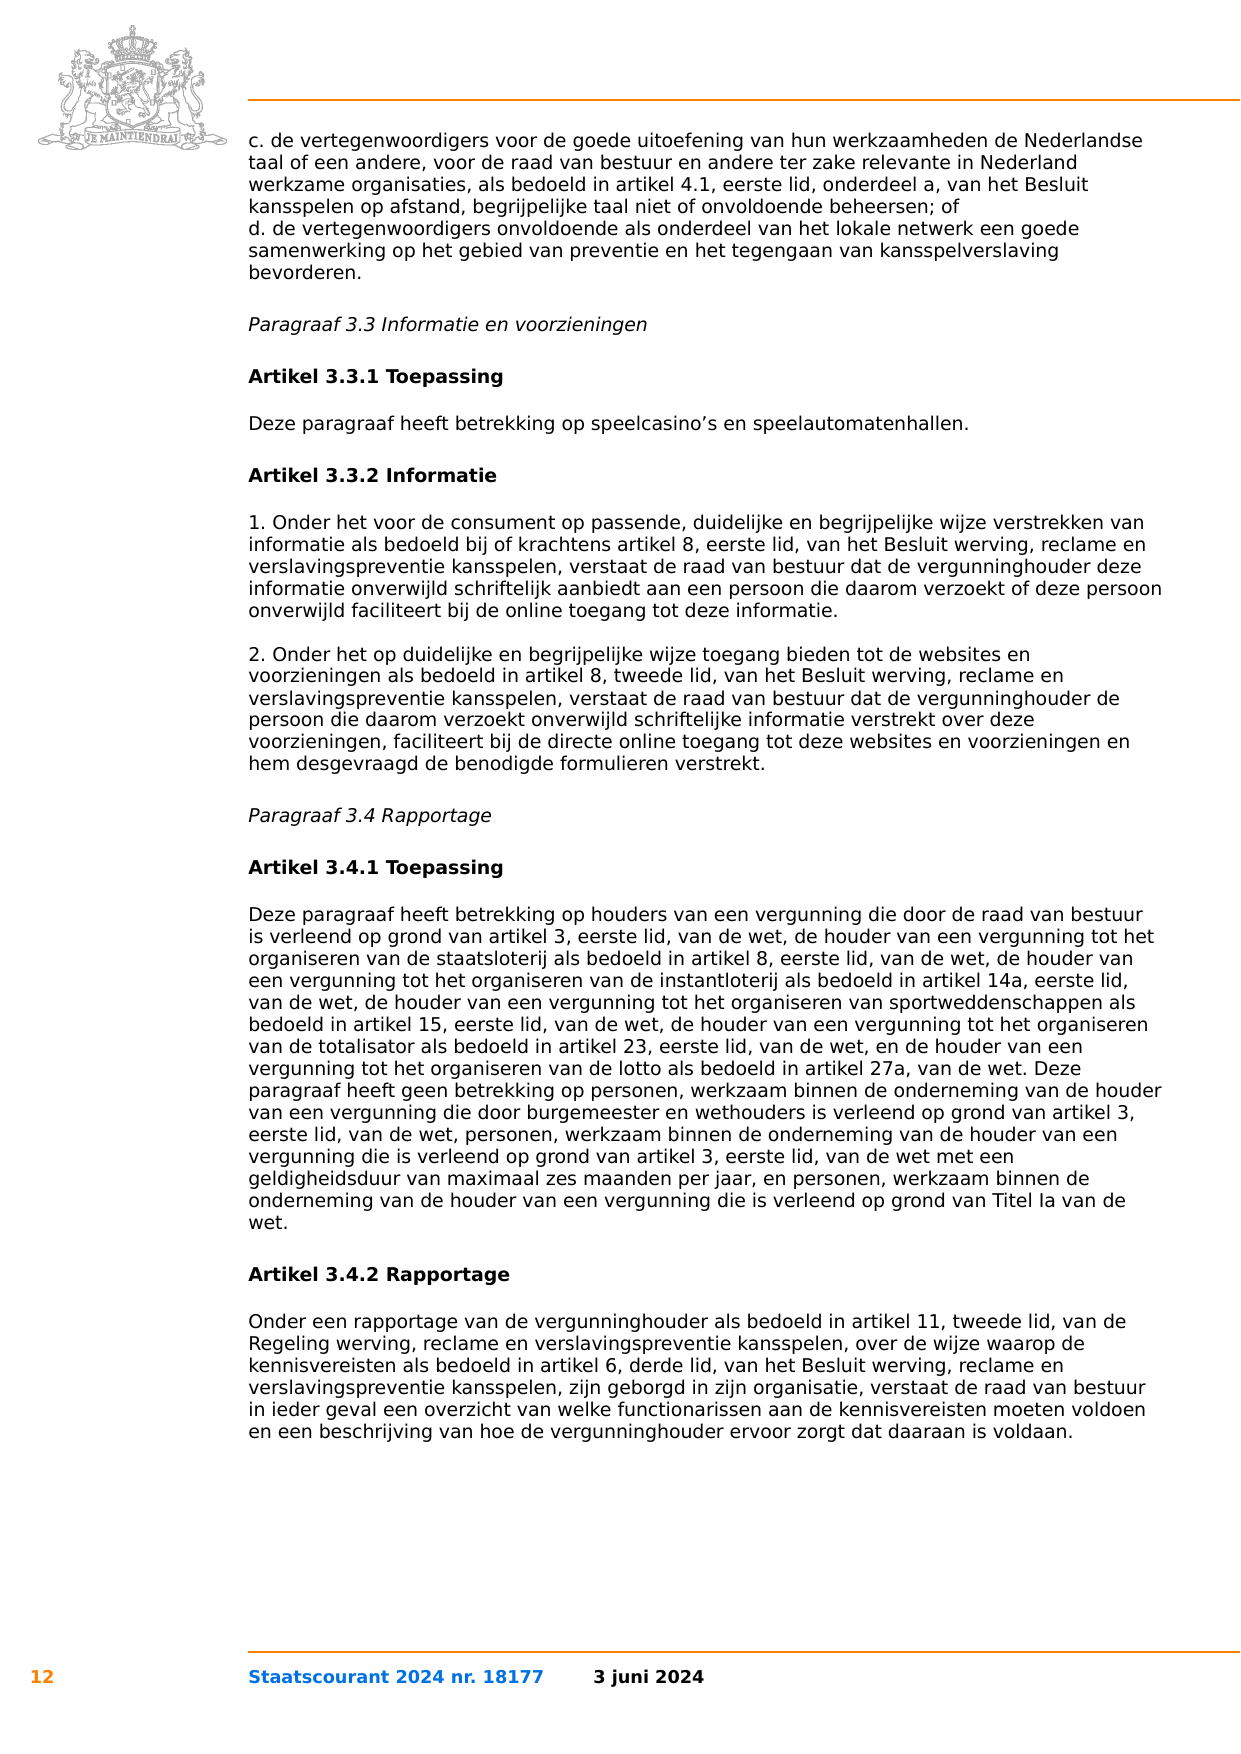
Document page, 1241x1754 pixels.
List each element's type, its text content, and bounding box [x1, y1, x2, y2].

text Deze paragraaf heeft betrekking op speelcasino’s en speelautomatenhallen. [248, 413, 1163, 435]
picture [38, 25, 227, 150]
subtitle Artikel 3.4.2 Rapportage [248, 1264, 1163, 1286]
text 2. Onder het op duidelijke en begrijpelijke wijze toegang bieden tot de websites en voorzieningen als bedoeld in artikel 8, tweede lid, van het Besluit werving, reclame en verslavingspreventie kansspelen, verstaat de raad van bestuur dat de vergunninghouder de persoon die daarom verzoekt onverwijld schriftelijke informatie verstrekt over deze voorzieningen, faciliteert bij de directe online toegang tot deze websites en voorzieningen en hem desgevraagd de benodigde formulieren verstrekt. [248, 643, 1163, 775]
subtitle Artikel 3.4.1 Toepassing [248, 857, 1163, 879]
text Deze paragraaf heeft betrekking op houders van een vergunning die door de raad van bestuur is verleend op grond van artikel 3, eerste lid, van de wet, de houder van een vergunning tot het organiseren van de staatsloterij als bedoeld in artikel 8, eerste lid, van de wet, de houder van een vergunning tot het organiseren van de instantloterij als bedoeld in artikel 14a, eerste lid, van de wet, de houder van een vergunning tot het organiseren van sportweddenschappen als bedoeld in artikel 15, eerste lid, van de wet, de houder van een vergunning tot het organiseren van de totalisator als bedoeld in artikel 23, eerste lid, van de wet, en de houder van een vergunning tot het organiseren van de lotto als bedoeld in artikel 27a, van de wet. Deze paragraaf heeft geen betrekking op personen, werkzaam binnen de onderneming van de houder van een vergunning die door burgemeester en wethouders is verleend op grond van artikel 3, eerste lid, van de wet, personen, werkzaam binnen de onderneming van de houder van een vergunning die is verleend op grond van artikel 3, eerste lid, van de wet met een geldigheidsduur van maximaal zes maanden per jaar, en personen, werkzaam binnen de onderneming van de houder van een vergunning die is verleend op grond van Titel Ia van de wet. [248, 904, 1163, 1234]
text c. de vertegenwoordigers voor de goede uitoefening van hun werkzaamheden de Nederlandse taal of een andere, voor de raad van bestuur en andere ter zake relevante in Nederland werkzame organisaties, als bedoeld in artikel 4.1, eerste lid, onderdeel a, van het Besluit kansspelen op afstand, begrijpelijke taal niet of onvoldoende beheersen; of [248, 130, 1163, 218]
subtitle Paragraaf 3.4 Rapportage [248, 805, 1163, 827]
subtitle Paragraaf 3.3 Informatie en voorzieningen [248, 314, 1163, 336]
subtitle Artikel 3.3.1 Toepassing [248, 366, 1163, 388]
text Onder een rapportage van de vergunninghouder als bedoeld in artikel 11, tweede lid, van de Regeling werving, reclame en verslavingspreventie kansspelen, over de wijze waarop de kennisvereisten als bedoeld in artikel 6, derde lid, van het Besluit werving, reclame en verslavingspreventie kansspelen, zijn geborgd in zijn organisatie, verstaat de raad van bestuur in ieder geval een overzicht van welke functionarissen aan de kennisvereisten moeten voldoen en een beschrijving van hoe de vergunninghouder ervoor zorgt dat daaraan is voldaan. [248, 1311, 1163, 1443]
text d. de vertegenwoordigers onvoldoende als onderdeel van het lokale netwerk een goede samenwerking op het gebied van preventie en het tegengaan van kansspelverslaving bevorderen. [248, 218, 1163, 284]
text 1. Onder het voor de consument op passende, duidelijke en begrijpelijke wijze verstrekken van informatie als bedoeld bij of krachtens artikel 8, eerste lid, van het Besluit werving, reclame en verslavingspreventie kansspelen, verstaat de raad van bestuur dat de vergunninghouder deze informatie onverwijld schriftelijk aanbiedt aan een persoon die daarom verzoekt of deze persoon onverwijld faciliteert bij de online toegang tot deze informatie. [248, 512, 1163, 622]
subtitle Artikel 3.3.2 Informatie [248, 465, 1163, 487]
